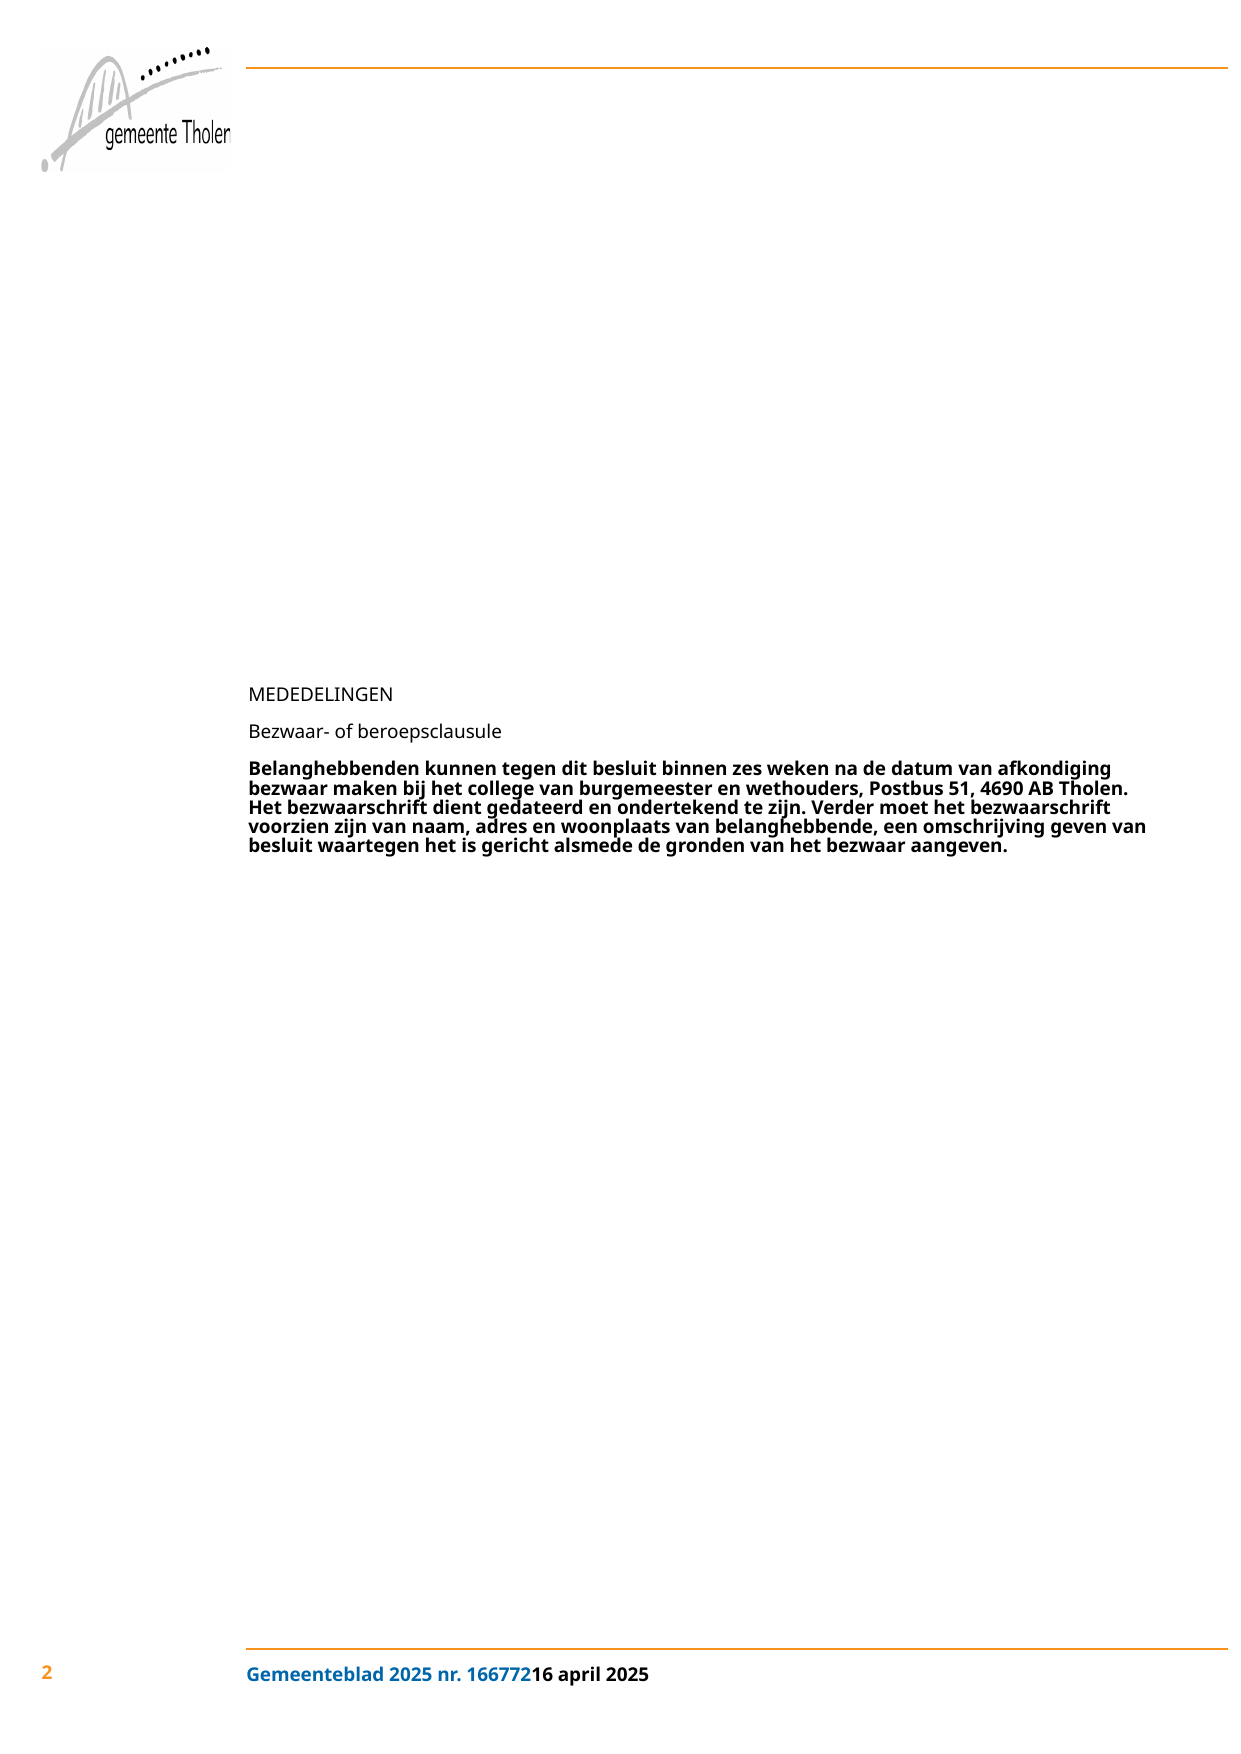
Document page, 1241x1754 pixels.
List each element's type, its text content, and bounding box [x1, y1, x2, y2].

text Belanghebbenden kunnen tegen dit besluit binnen zes weken na de datum van afkondiging bezwaar maken bij het college van burgemeester en wethouders, Postbus 51, 4690 AB Tholen. Het bezwaarschrift dient gedateerd en ondertekend te zijn. Verder moet het bezwaarschrift voorzien zijn van naam, adres en woonplaats van belanghebbende, een omschrijving geven van besluit waartegen het is gericht alsmede de gronden van het bezwaar aangeven. [248, 760, 1152, 857]
text Bezwaar- of beroepsclausule [248, 723, 1152, 743]
picture [41, 47, 231, 172]
text MEDEDELINGEN [248, 686, 1152, 706]
